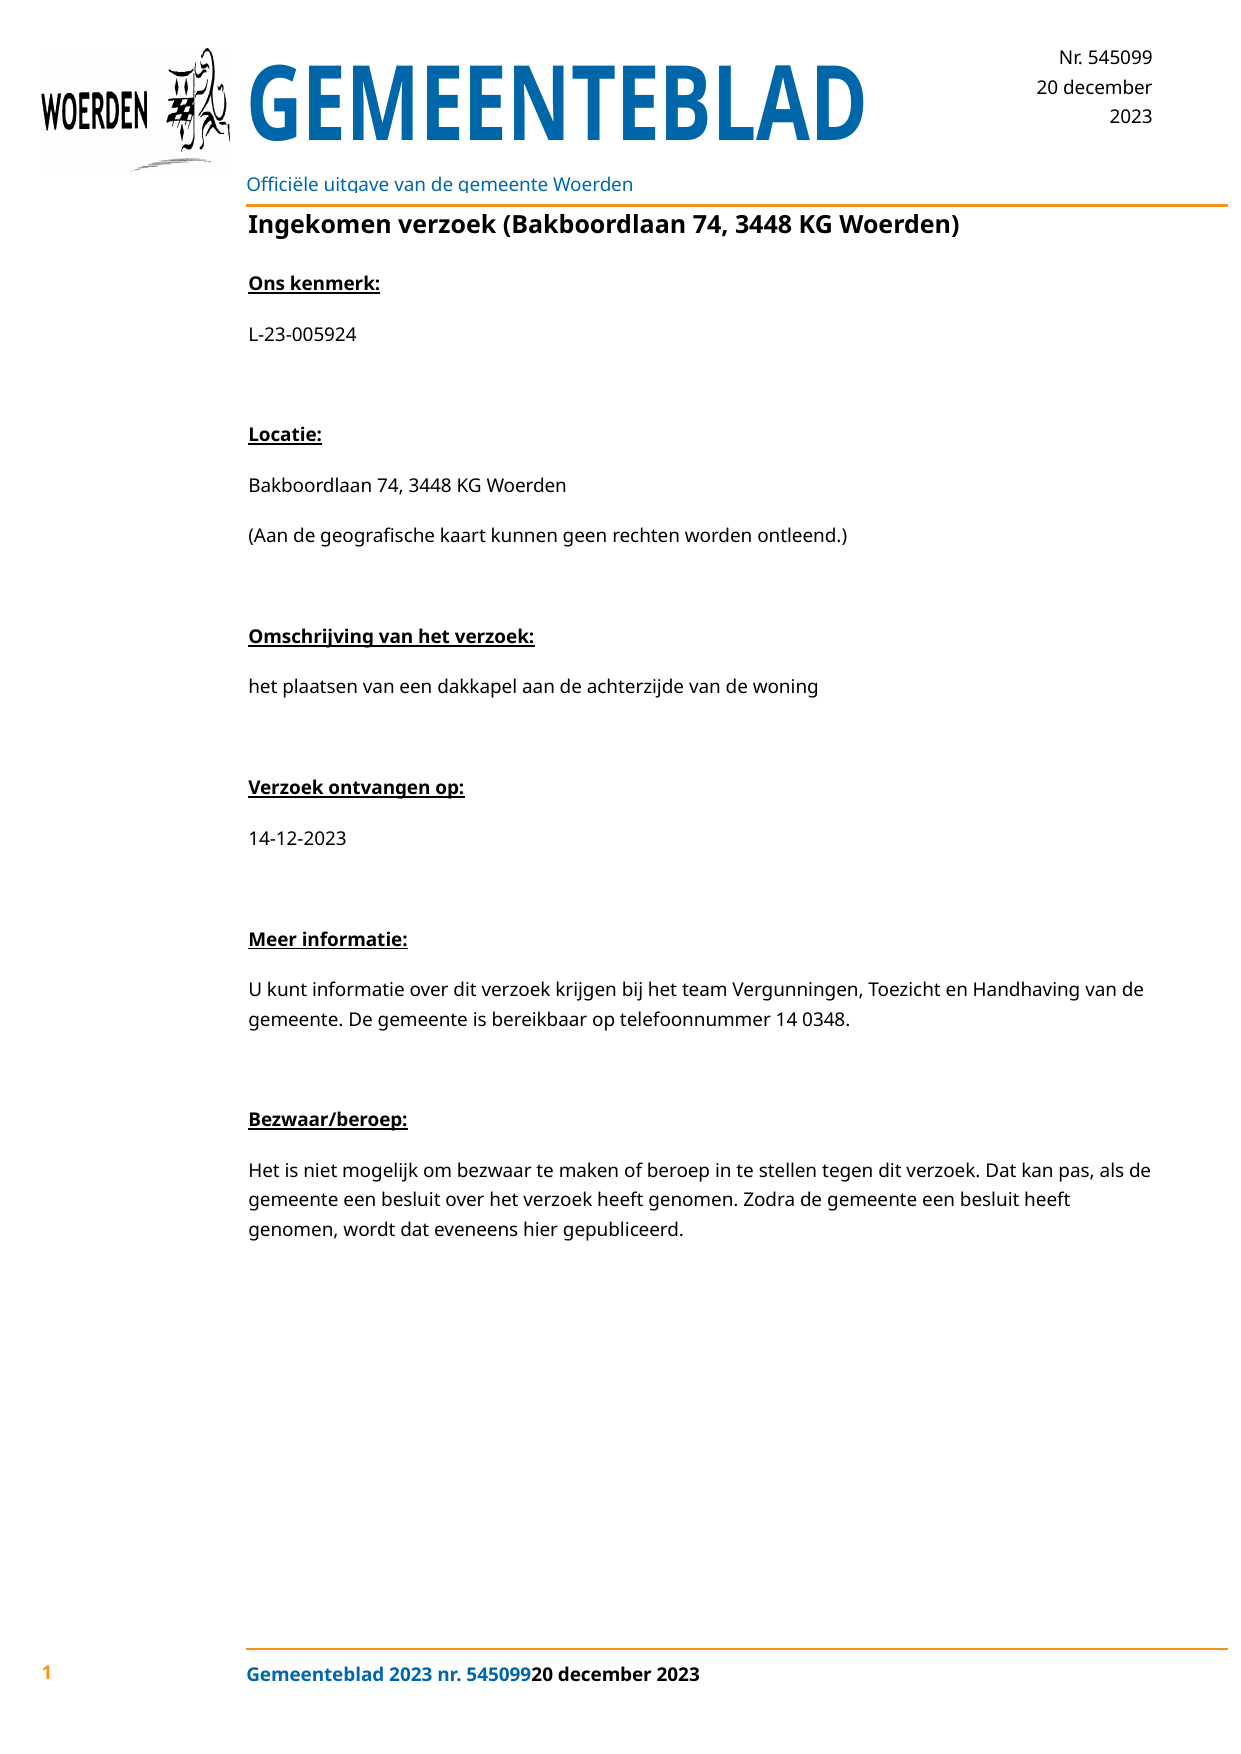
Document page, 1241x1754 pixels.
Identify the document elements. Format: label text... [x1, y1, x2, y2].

text Omschrijving van het verzoek: [248, 623, 1152, 649]
text Ons kenmerk: [248, 270, 1152, 296]
text Locatie: [248, 422, 1152, 447]
text U kunt informatie over dit verzoek krijgen bij het team Vergunningen, Toezicht en Handhaving van de gemeente. De gemeente is bereikbaar op telefoonnummer 14 0348. [248, 976, 1152, 1031]
text Het is niet mogelijk om bezwaar te maken of beroep in te stellen tegen dit verzoek. Dat kan pas, als de gemeente een besluit over het verzoek heeft genomen. Zodra de gemeente een besluit heeft genomen, wordt dat eveneens hier gepubliceerd. [248, 1157, 1152, 1242]
text het plaatsen van een dakkapel aan de achterzijde van de woning [248, 674, 1152, 699]
picture [41, 47, 231, 172]
text Bakboordlaan 74, 3448 KG Woerden [248, 472, 1152, 498]
text (Aan de geografische kaart kunnen geen rechten worden ontleend.) [248, 522, 1152, 548]
text L-23-005924 [248, 321, 1152, 346]
text 14-12-2023 [248, 825, 1152, 851]
text Verzoek ontvangen op: [248, 774, 1152, 800]
text Ingekomen verzoek (Bakboordlaan 74, 3448 KG Woerden) [248, 207, 1152, 241]
text Meer informatie: [248, 926, 1152, 951]
text Bezwaar/beroep: [248, 1107, 1152, 1132]
